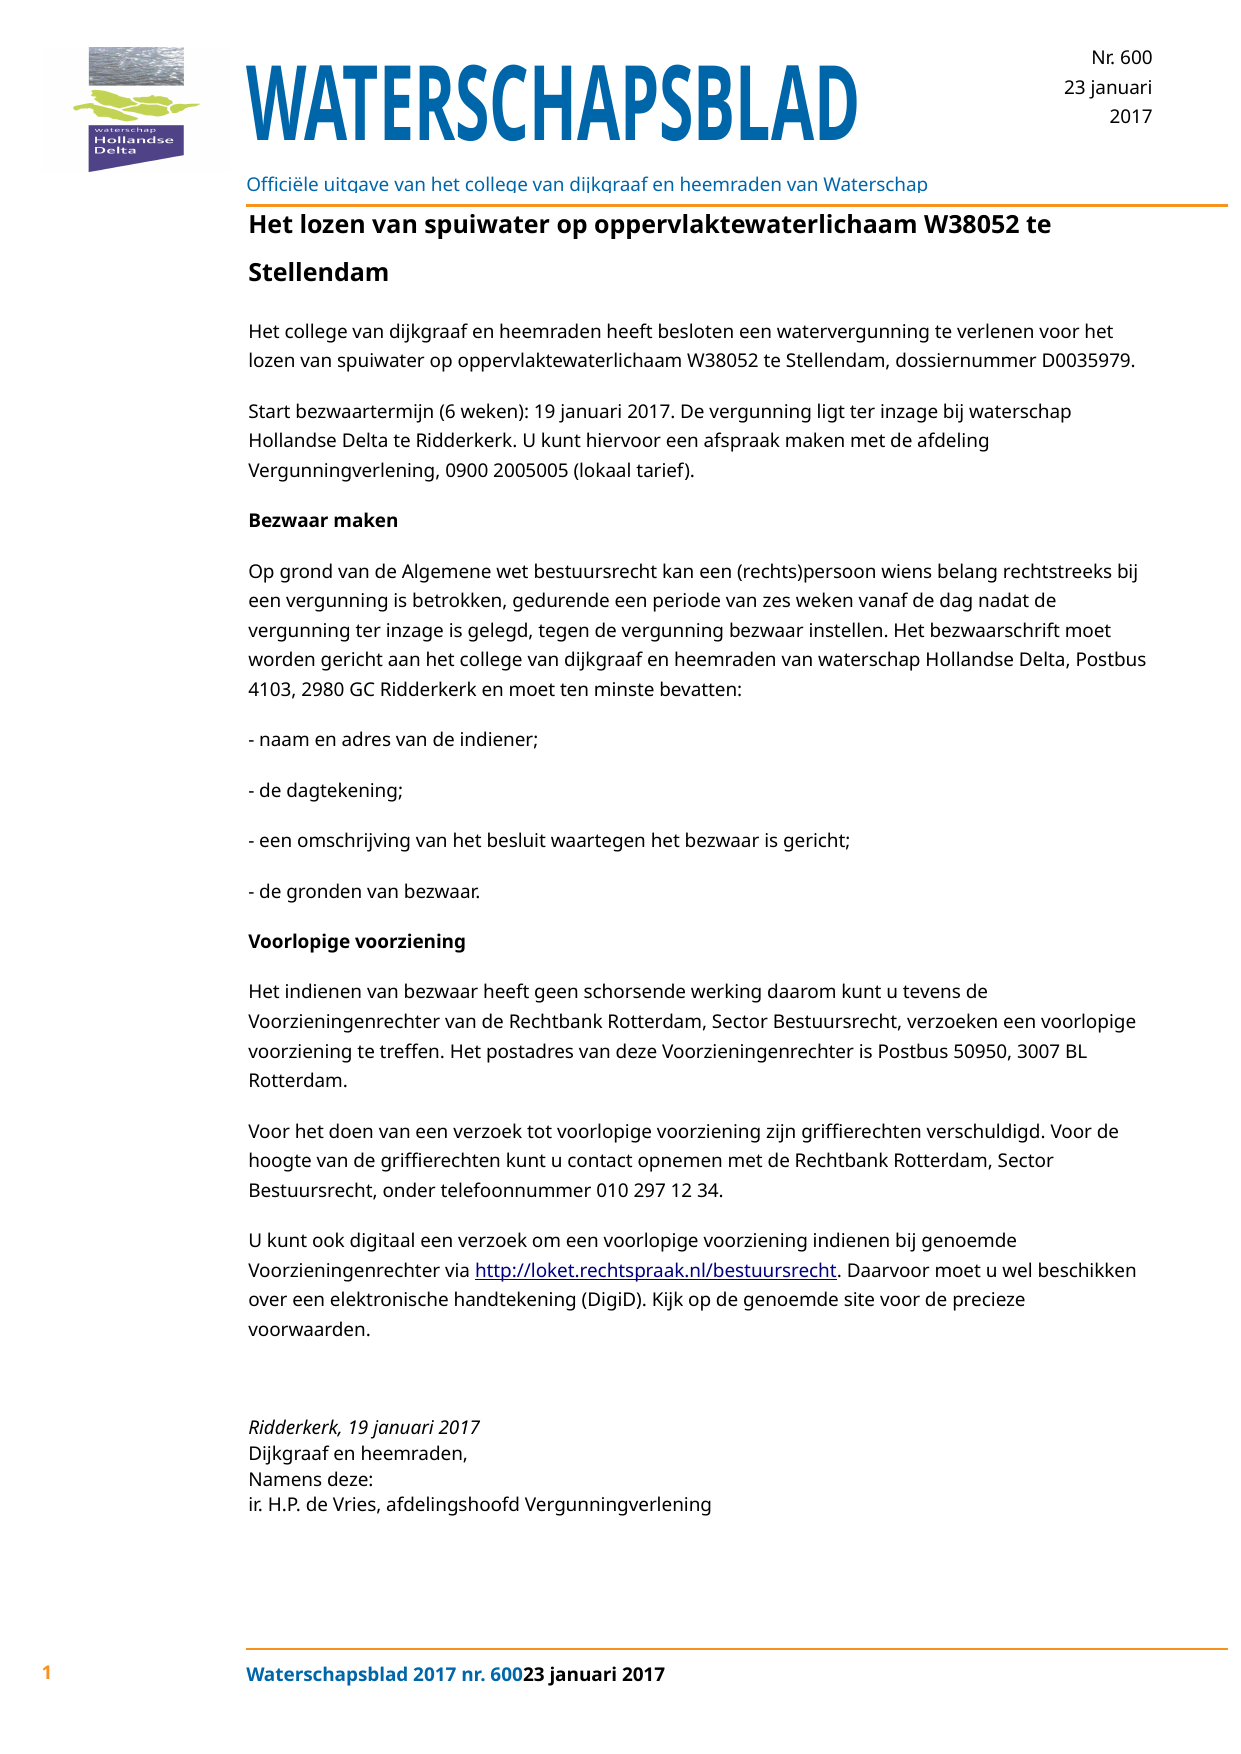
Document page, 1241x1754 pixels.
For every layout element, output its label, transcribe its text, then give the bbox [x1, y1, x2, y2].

text Het college van dijkgraaf en heemraden heeft besloten een watervergunning te verlenen voor het lozen van spuiwater op oppervlaktewaterlichaam W38052 te Stellendam, dossiernummer D0035979. [248, 318, 1152, 373]
text Namens deze: [248, 1466, 1152, 1492]
text Start bezwaartermijn (6 weken): 19 januari 2017. De vergunning ligt ter inzage bij waterschap Hollandse Delta te Ridderkerk. U kunt hiervoor een afspraak maken met de afdeling Vergunningverlening, 0900 2005005 (lokaal tarief). [248, 398, 1152, 483]
text - de dagtekening; [248, 777, 1152, 803]
text Dijkgraaf en heemraden, [248, 1440, 1152, 1466]
text Voorlopige voorziening [248, 928, 1152, 954]
text Bezwaar maken [248, 507, 1152, 533]
picture [41, 47, 231, 172]
text ir. H.P. de Vries, afdelingshoofd Vergunningverlening [248, 1492, 1152, 1517]
text - de gronden van bezwaar. [248, 878, 1152, 904]
text Op grond van de Algemene wet bestuursrecht kan een (rechts)persoon wiens belang rechtstreeks bij een vergunning is betrokken, gedurende een periode van zes weken vanaf de dag nadat de vergunning ter inzage is gelegd, tegen de vergunning bezwaar instellen. Het bezwaarschrift moet worden gericht aan het college van dijkgraaf en heemraden van waterschap Hollandse Delta, Postbus 4103, 2980 GC Ridderkerk en moet ten minste bevatten: [248, 558, 1152, 702]
text Het lozen van spuiwater op oppervlaktewaterlichaam W38052 te Stellendam [248, 207, 1152, 288]
text Ridderkerk, 19 januari 2017 [248, 1414, 1152, 1440]
text U kunt ook digitaal een verzoek om een voorlopige voorziening indienen bij genoemde Voorzieningenrechter via http://loket.rechtspraak.nl/bestuursrecht. Daarvoor moet u wel beschikken over een elektronische handtekening (DigiD). Kijk op de genoemde site voor de precieze voorwaarden. [248, 1227, 1152, 1342]
text - een omschrijving van het besluit waartegen het bezwaar is gericht; [248, 827, 1152, 853]
text Voor het doen van een verzoek tot voorlopige voorziening zijn griffierechten verschuldigd. Voor de hoogte van de griffierechten kunt u contact opnemen met de Rechtbank Rotterdam, Sector Bestuursrecht, onder telefoonnummer 010 297 12 34. [248, 1118, 1152, 1203]
text - naam en adres van de indiener; [248, 727, 1152, 752]
text Het indienen van bezwaar heeft geen schorsende werking daarom kunt u tevens de Voorzieningenrechter van de Rechtbank Rotterdam, Sector Bestuursrecht, verzoeken een voorlopige voorziening te treffen. Het postadres van deze Voorzieningenrechter is Postbus 50950, 3007 BL Rotterdam. [248, 979, 1152, 1093]
